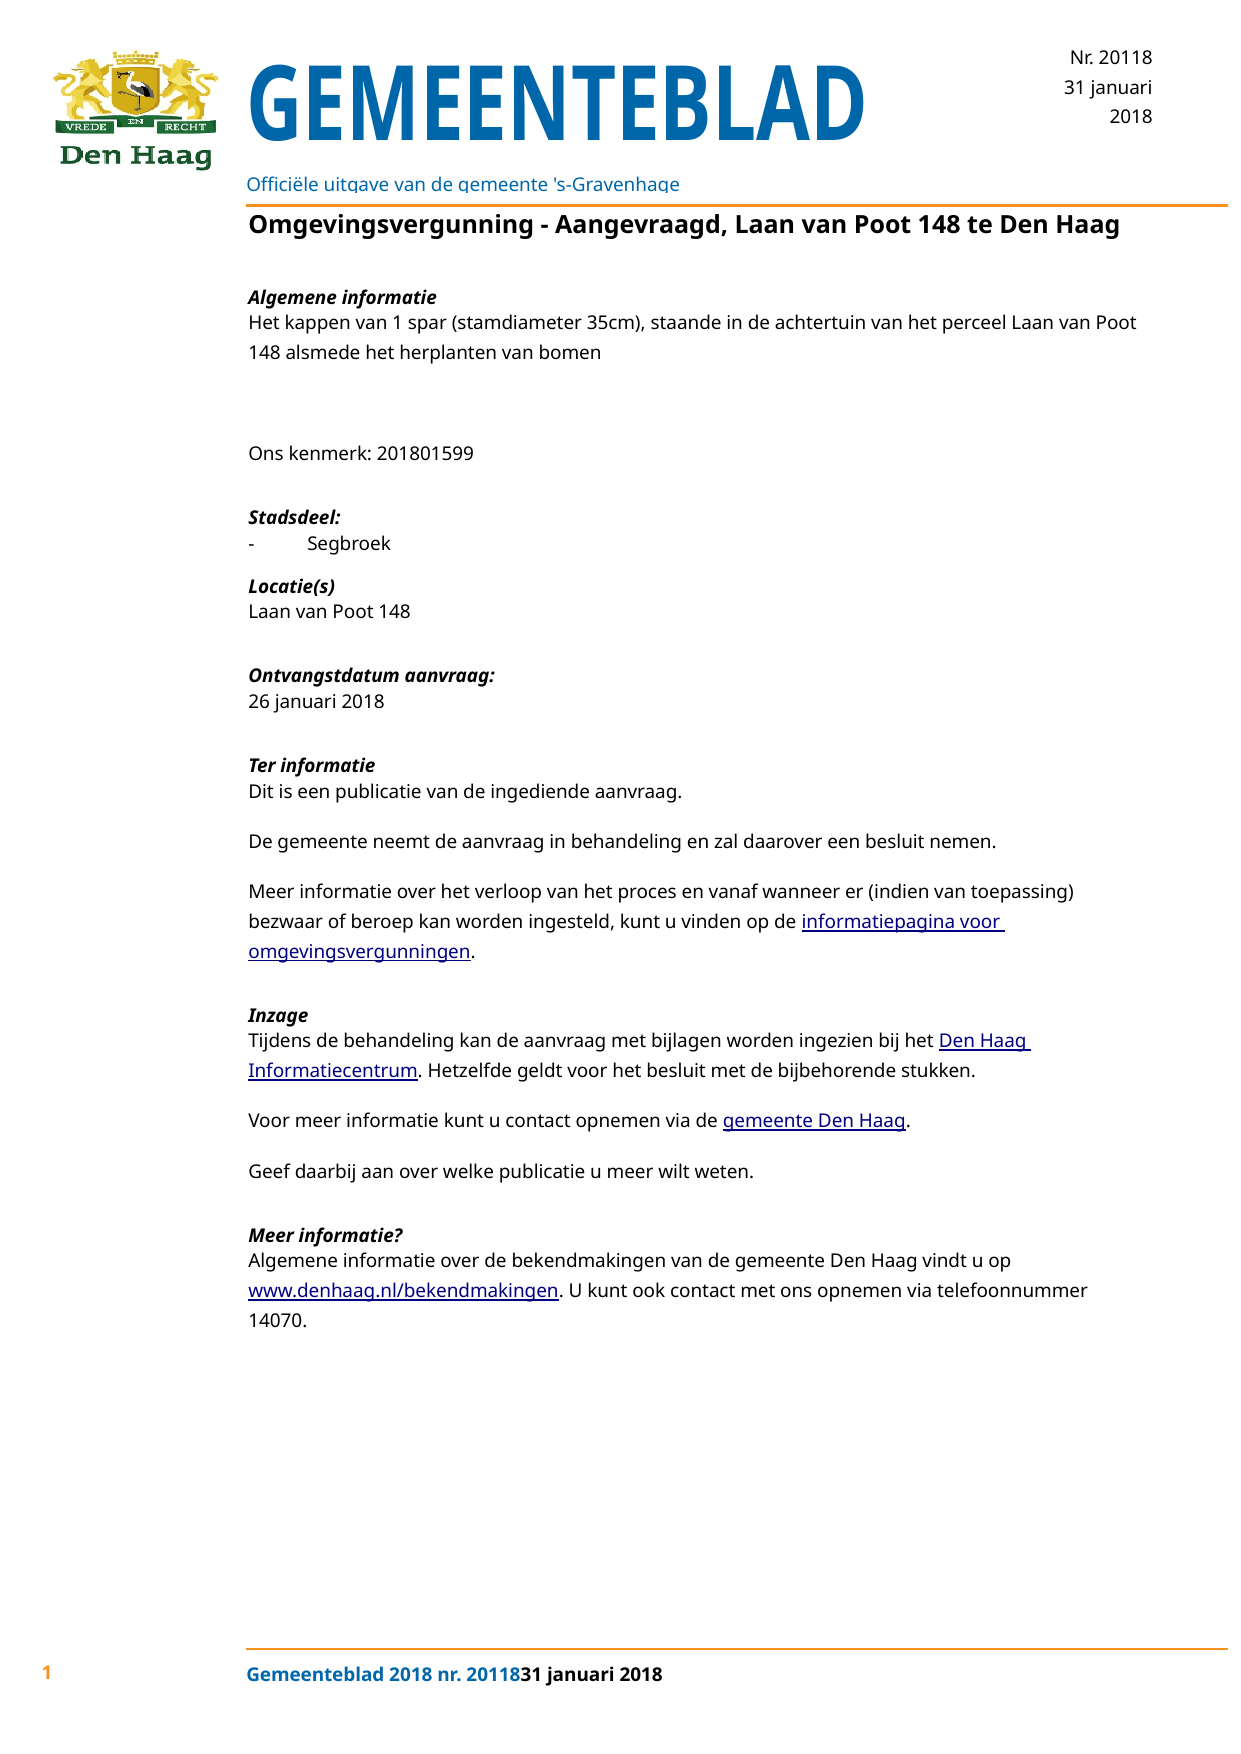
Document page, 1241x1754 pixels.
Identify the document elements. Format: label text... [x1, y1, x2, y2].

text Het kappen van 1 spar (stamdiameter 35cm), staande in de achtertuin van het perceel Laan van Poot 148 alsmede het herplanten van bomen [248, 309, 1152, 365]
text Meer informatie over het verloop van het proces en vanaf wanneer er (indien van toepassing) bezwaar of beroep kan worden ingesteld, kunt u vinden op de informatiepagina voor omgevingsvergunningen. [248, 879, 1152, 964]
text Algemene informatie [248, 284, 1152, 309]
text Ontvangstdatum aanvraag: [248, 662, 1152, 688]
text Ons kenmerk: 201801599 [248, 440, 1152, 466]
text De gemeente neemt de aanvraag in behandeling en zal daarover een besluit nemen. [248, 828, 1152, 854]
text Dit is een publicatie van de ingediende aanvraag. [248, 778, 1152, 804]
text Geef daarbij aan over welke publicatie u meer wilt weten. [248, 1158, 1152, 1184]
list Segbroek [248, 530, 1152, 555]
text Tijdens de behandeling kan de aanvraag met bijlagen worden ingezien bij het Den Haag Informatiecentrum. Hetzelfde geldt voor het besluit met de bijbehorende stukken. [248, 1028, 1152, 1083]
text 26 januari 2018 [248, 688, 1152, 714]
text Voor meer informatie kunt u contact opnemen via de gemeente Den Haag. [248, 1108, 1152, 1133]
text Omgevingsvergunning - Aangevraagd, Laan van Poot 148 te Den Haag [248, 207, 1152, 241]
picture [41, 47, 231, 172]
text Inzage [248, 1002, 1152, 1028]
text Meer informatie? [248, 1222, 1152, 1248]
text Ter informatie [248, 752, 1152, 778]
text Algemene informatie over de bekendmakingen van de gemeente Den Haag vindt u op www.denhaag.nl/bekendmakingen. U kunt ook contact met ons opnemen via telefoonnummer 14070. [248, 1248, 1152, 1333]
text Stadsdeel: [248, 504, 1152, 530]
text Laan van Poot 148 [248, 598, 1152, 624]
text Locatie(s) [248, 573, 1152, 598]
